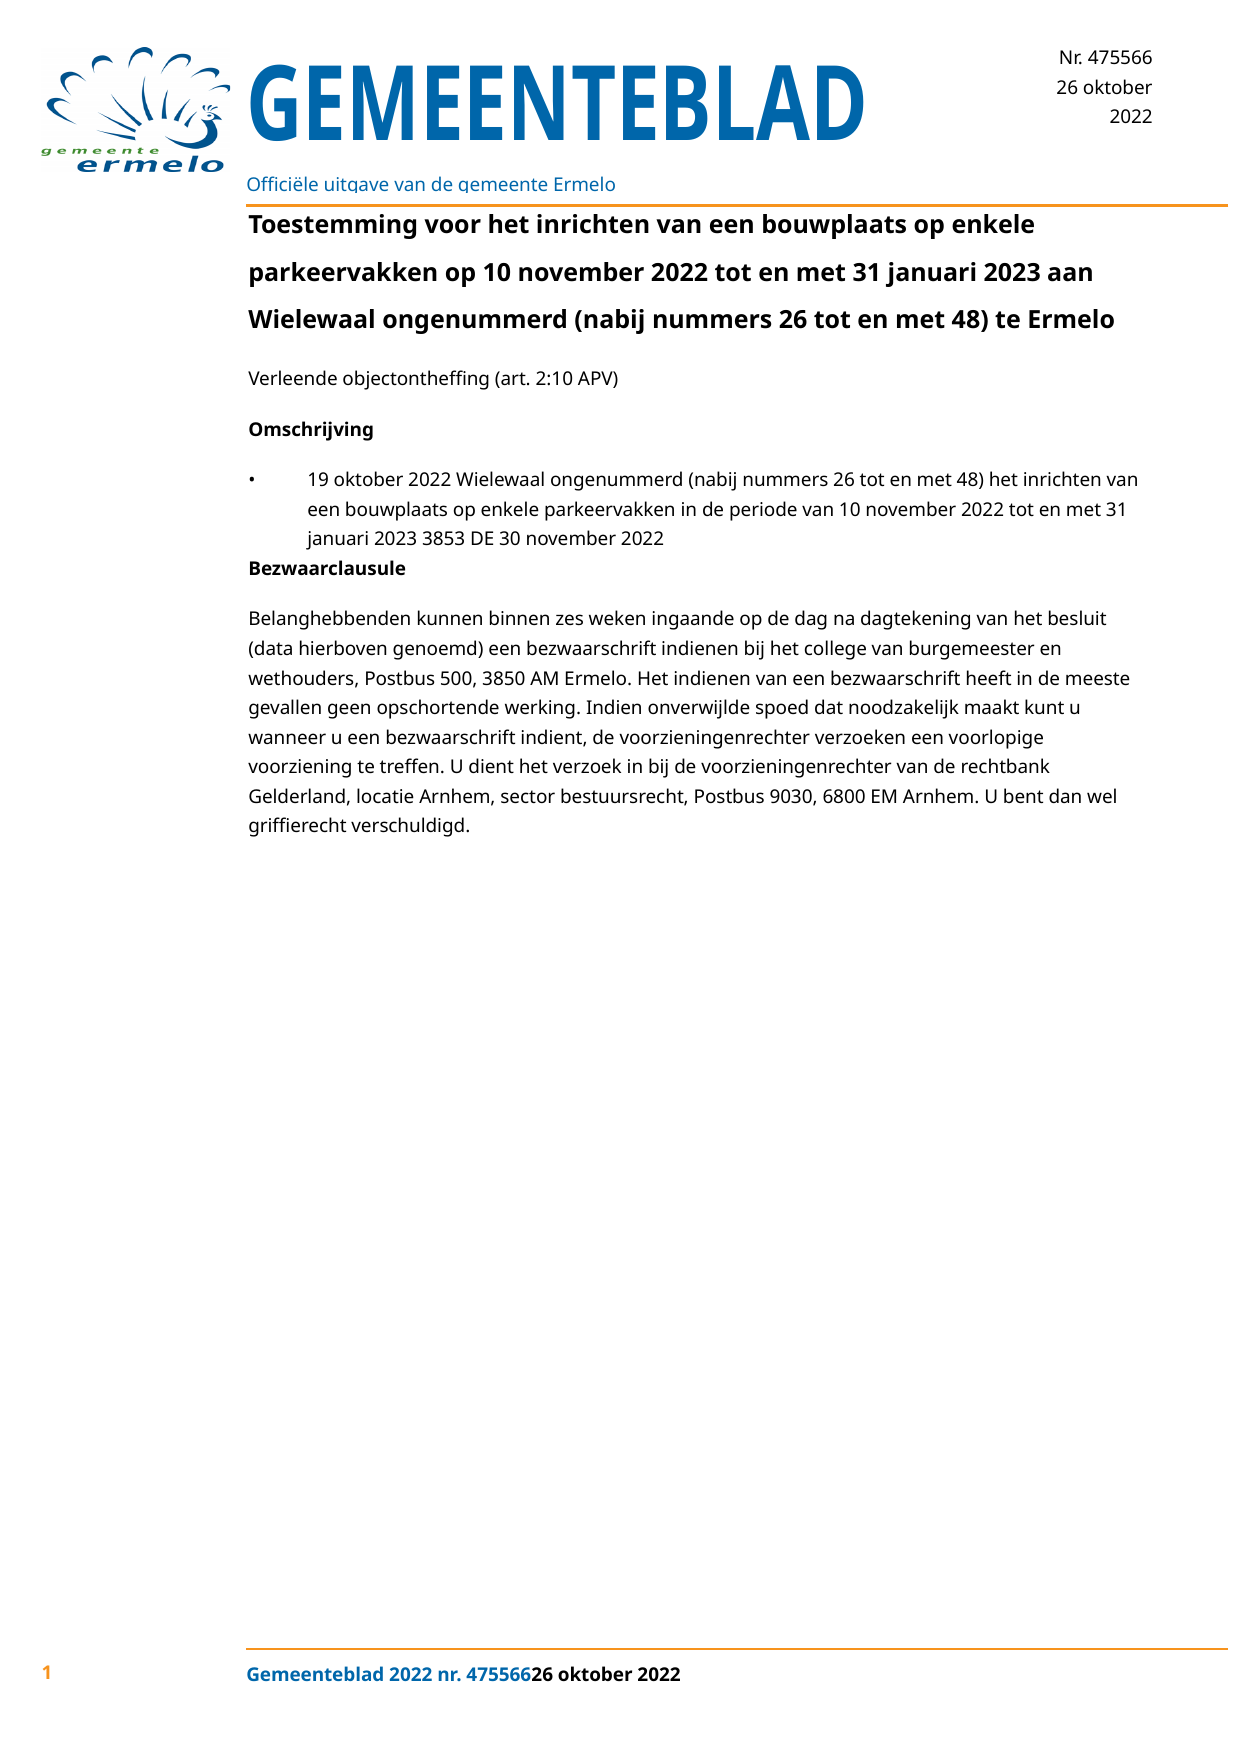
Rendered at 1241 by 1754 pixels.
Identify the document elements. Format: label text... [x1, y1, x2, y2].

picture [41, 47, 231, 172]
text Belanghebbenden kunnen binnen zes weken ingaande op de dag na dagtekening van het besluit (data hierboven genoemd) een bezwaarschrift indienen bij het college van burgemeester en wethouders, Postbus 500, 3850 AM Ermelo. Het indienen van een bezwaarschrift heeft in de meeste gevallen geen opschortende werking. Indien onverwijlde spoed dat noodzakelijk maakt kunt u wanneer u een bezwaarschrift indient, de voorzieningenrechter verzoeken een voorlopige voorziening te treffen. U dient het verzoek in bij de voorzieningenrechter van de rechtbank Gelderland, locatie Arnhem, sector bestuursrecht, Postbus 9030, 6800 EM Arnhem. U bent dan wel griffierecht verschuldigd. [248, 606, 1152, 838]
text Omschrijving [248, 416, 1152, 442]
text Verleende objectontheffing (art. 2:10 APV) [248, 366, 1152, 391]
text Bezwaarclausule [248, 555, 1152, 581]
text Toestemming voor het inrichten van een bouwplaats op enkele parkeervakken op 10 november 2022 tot en met 31 januari 2023 aan Wielewaal ongenummerd (nabij nummers 26 tot en met 48) te Ermelo [248, 207, 1152, 336]
list 19 oktober 2022 Wielewaal ongenummerd (nabij nummers 26 tot en met 48) het inrichten van een bouwplaats op enkele parkeervakken in de periode van 10 november 2022 tot en met 31 januari 2023 3853 DE 30 november 2022 [248, 466, 1152, 551]
